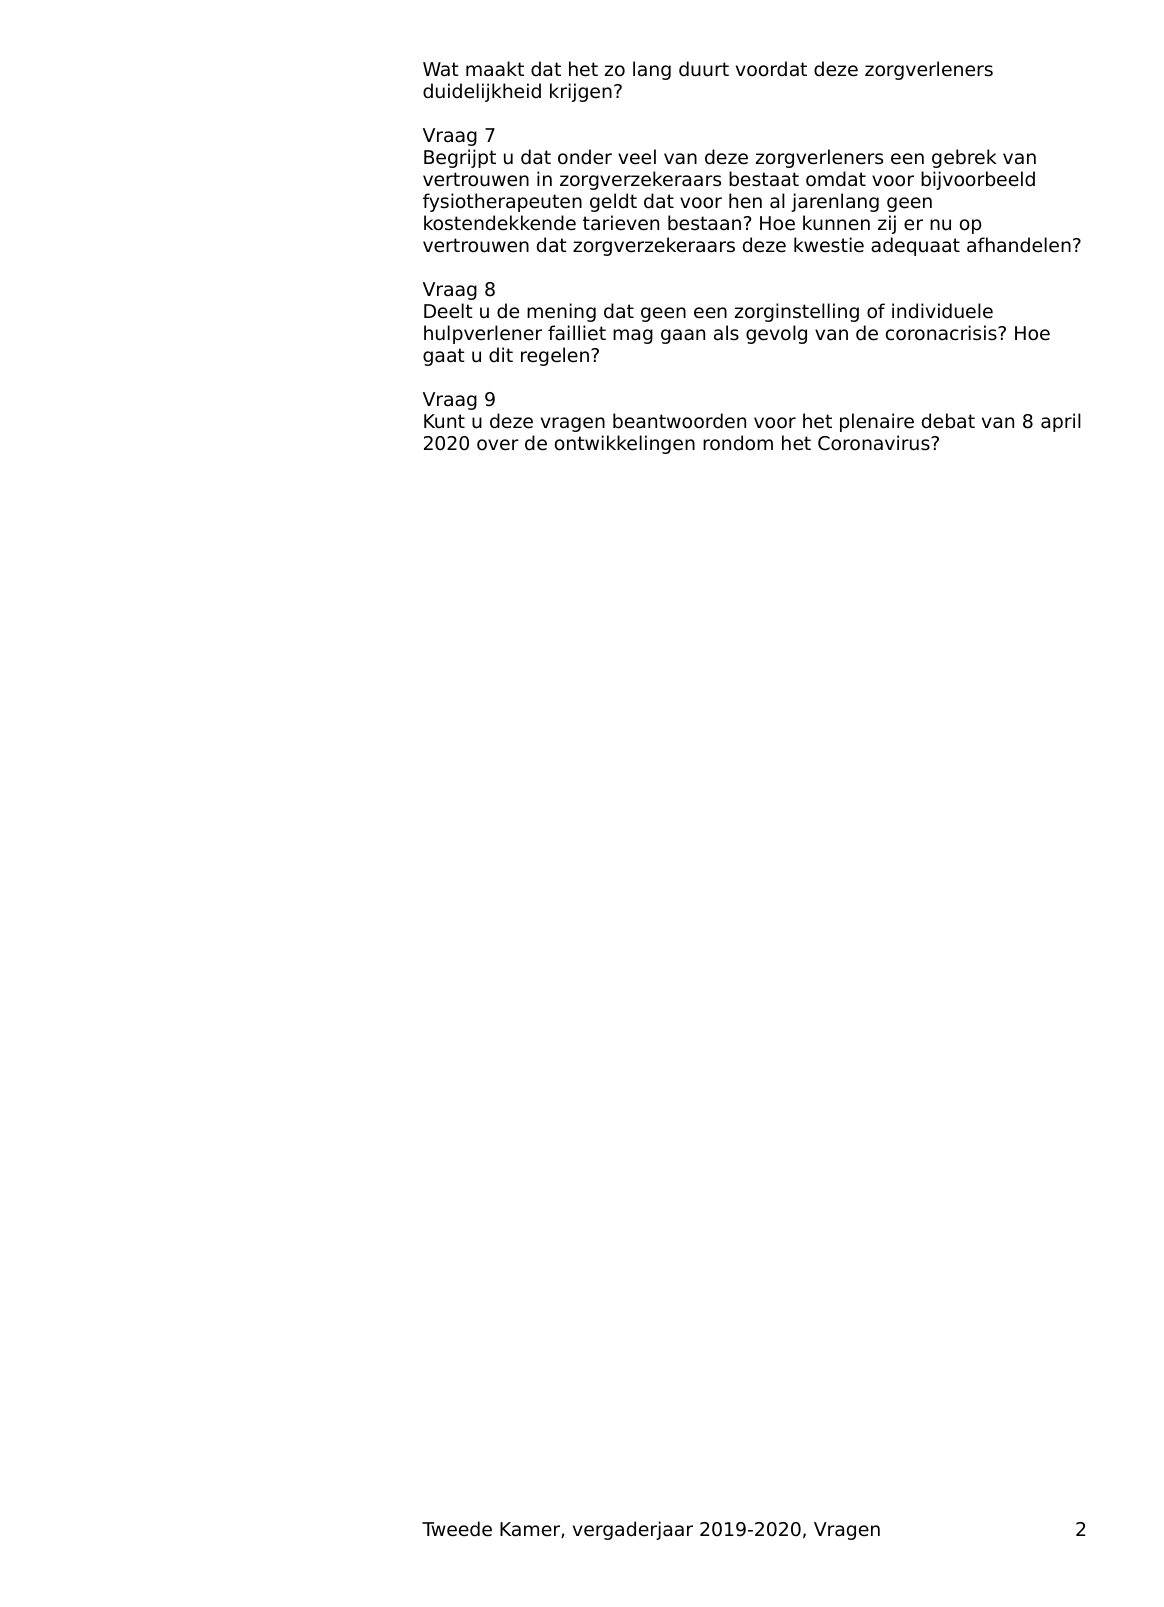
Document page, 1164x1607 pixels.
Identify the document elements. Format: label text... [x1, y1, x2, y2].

text Deelt u de mening dat geen een zorginstelling of individuele hulpverlener failliet mag gaan als gevolg van de coronacrisis? Hoe gaat u dit regelen? [422, 301, 1087, 367]
text Begrijpt u dat onder veel van deze zorgverleners een gebrek van vertrouwen in zorgverzekeraars bestaat omdat voor bijvoorbeeld fysiotherapeuten geldt dat voor hen al jarenlang geen kostendekkende tarieven bestaan? Hoe kunnen zij er nu op vertrouwen dat zorgverzekeraars deze kwestie adequaat afhandelen? [422, 147, 1087, 257]
text Vraag 9 [422, 389, 1087, 411]
text Vraag 7 [422, 125, 1087, 147]
text Kunt u deze vragen beantwoorden voor het plenaire debat van 8 april 2020 over de ontwikkelingen rondom het Coronavirus? [422, 411, 1087, 455]
text Vraag 8 [422, 279, 1087, 301]
text Wat maakt dat het zo lang duurt voordat deze zorgverleners duidelijkheid krijgen? [422, 59, 1087, 103]
